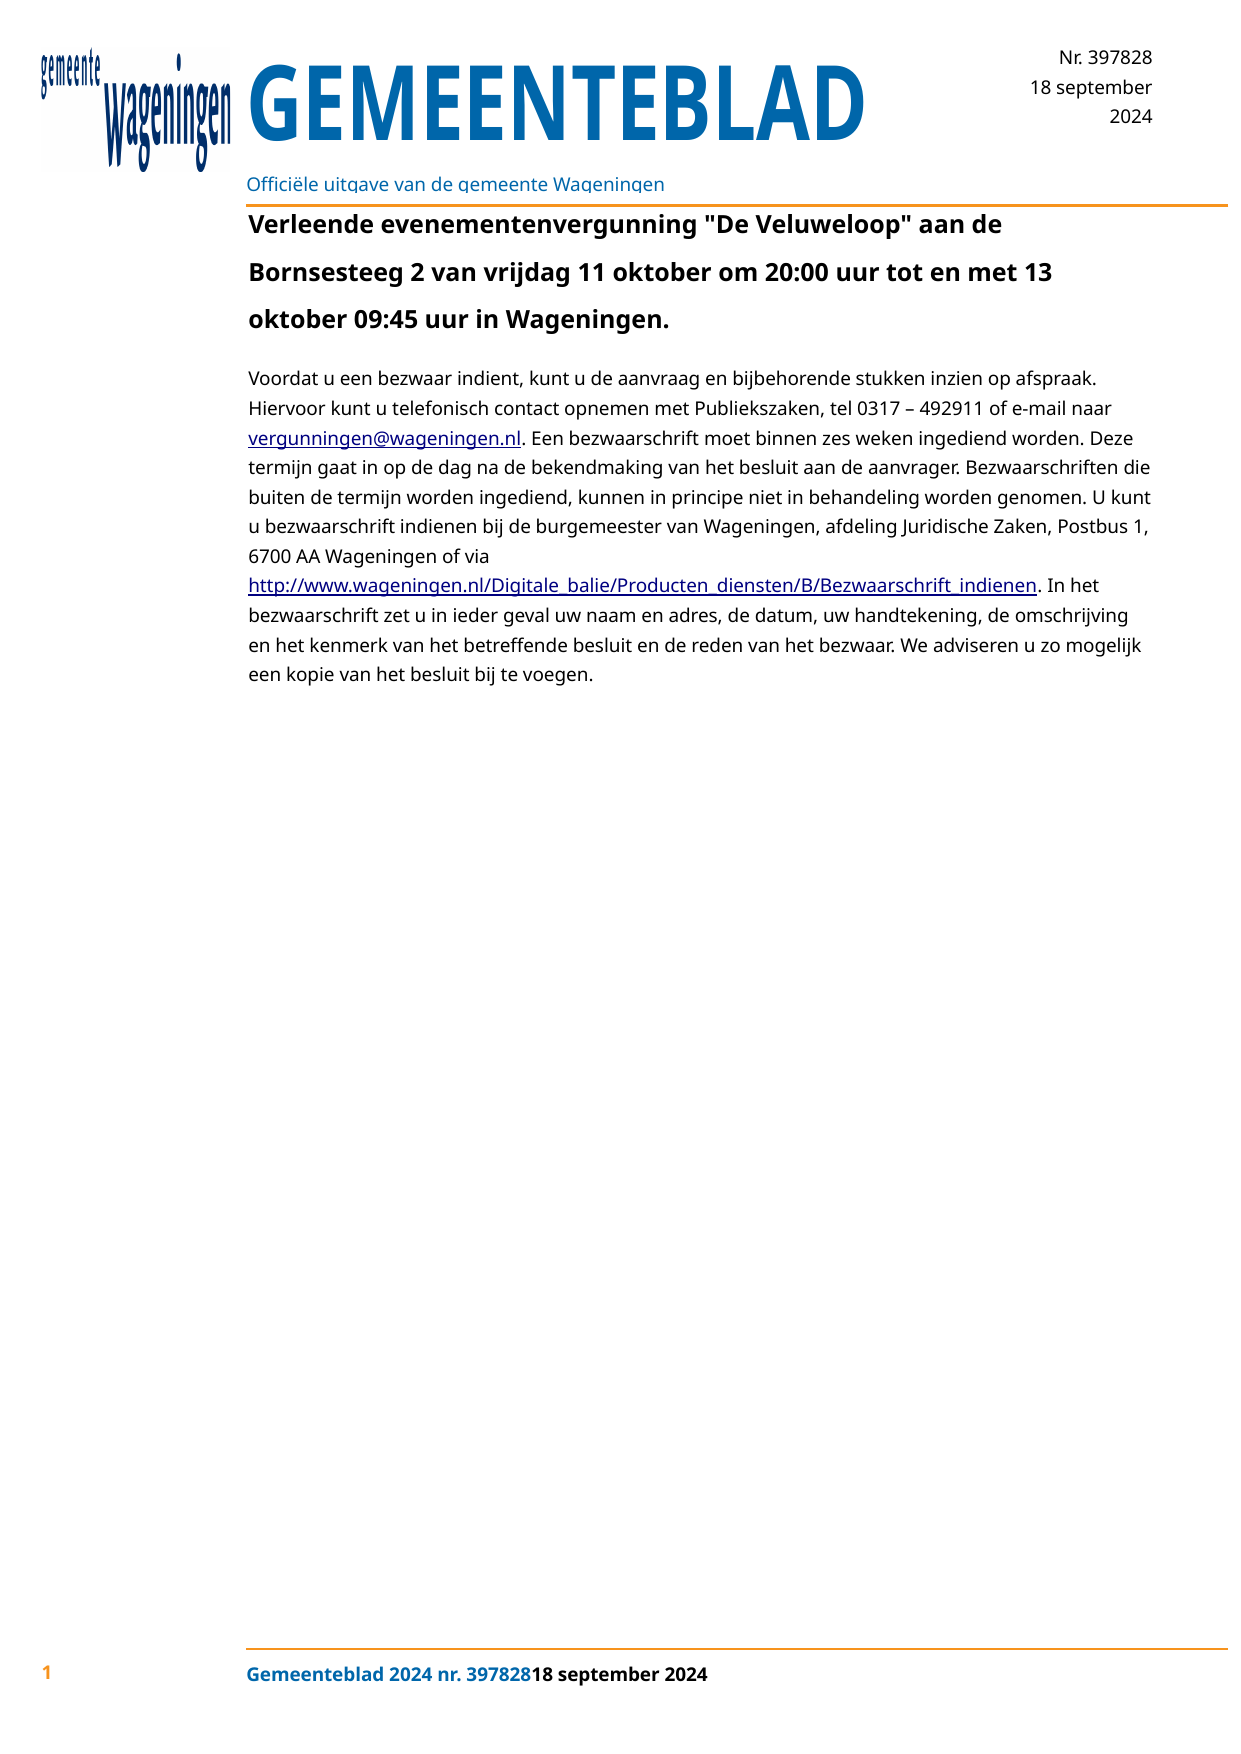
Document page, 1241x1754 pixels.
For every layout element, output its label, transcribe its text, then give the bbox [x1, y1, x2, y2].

text Voordat u een bezwaar indient, kunt u de aanvraag en bijbehorende stukken inzien op afspraak. Hiervoor kunt u telefonisch contact opnemen met Publiekszaken, tel 0317 – 492911 of e-mail naar vergunningen@wageningen.nl. Een bezwaarschrift moet binnen zes weken ingediend worden. Deze termijn gaat in op de dag na de bekendmaking van het besluit aan de aanvrager. Bezwaarschriften die buiten de termijn worden ingediend, kunnen in principe niet in behandeling worden genomen. U kunt u bezwaarschrift indienen bij de burgemeester van Wageningen, afdeling Juridische Zaken, Postbus 1, 6700 AA Wageningen of via http://www.wageningen.nl/Digitale_balie/Producten_diensten/B/Bezwaarschrift_indienen. In het bezwaarschrift zet u in ieder geval uw naam en adres, de datum, uw handtekening, de omschrijving en het kenmerk van het betreffende besluit en de reden van het bezwaar. We adviseren u zo mogelijk een kopie van het besluit bij te voegen. [248, 366, 1152, 687]
picture [41, 47, 231, 172]
text Verleende evenementenvergunning "De Veluweloop" aan de Bornsesteeg 2 van vrijdag 11 oktober om 20:00 uur tot en met 13 oktober 09:45 uur in Wageningen. [248, 207, 1152, 336]
